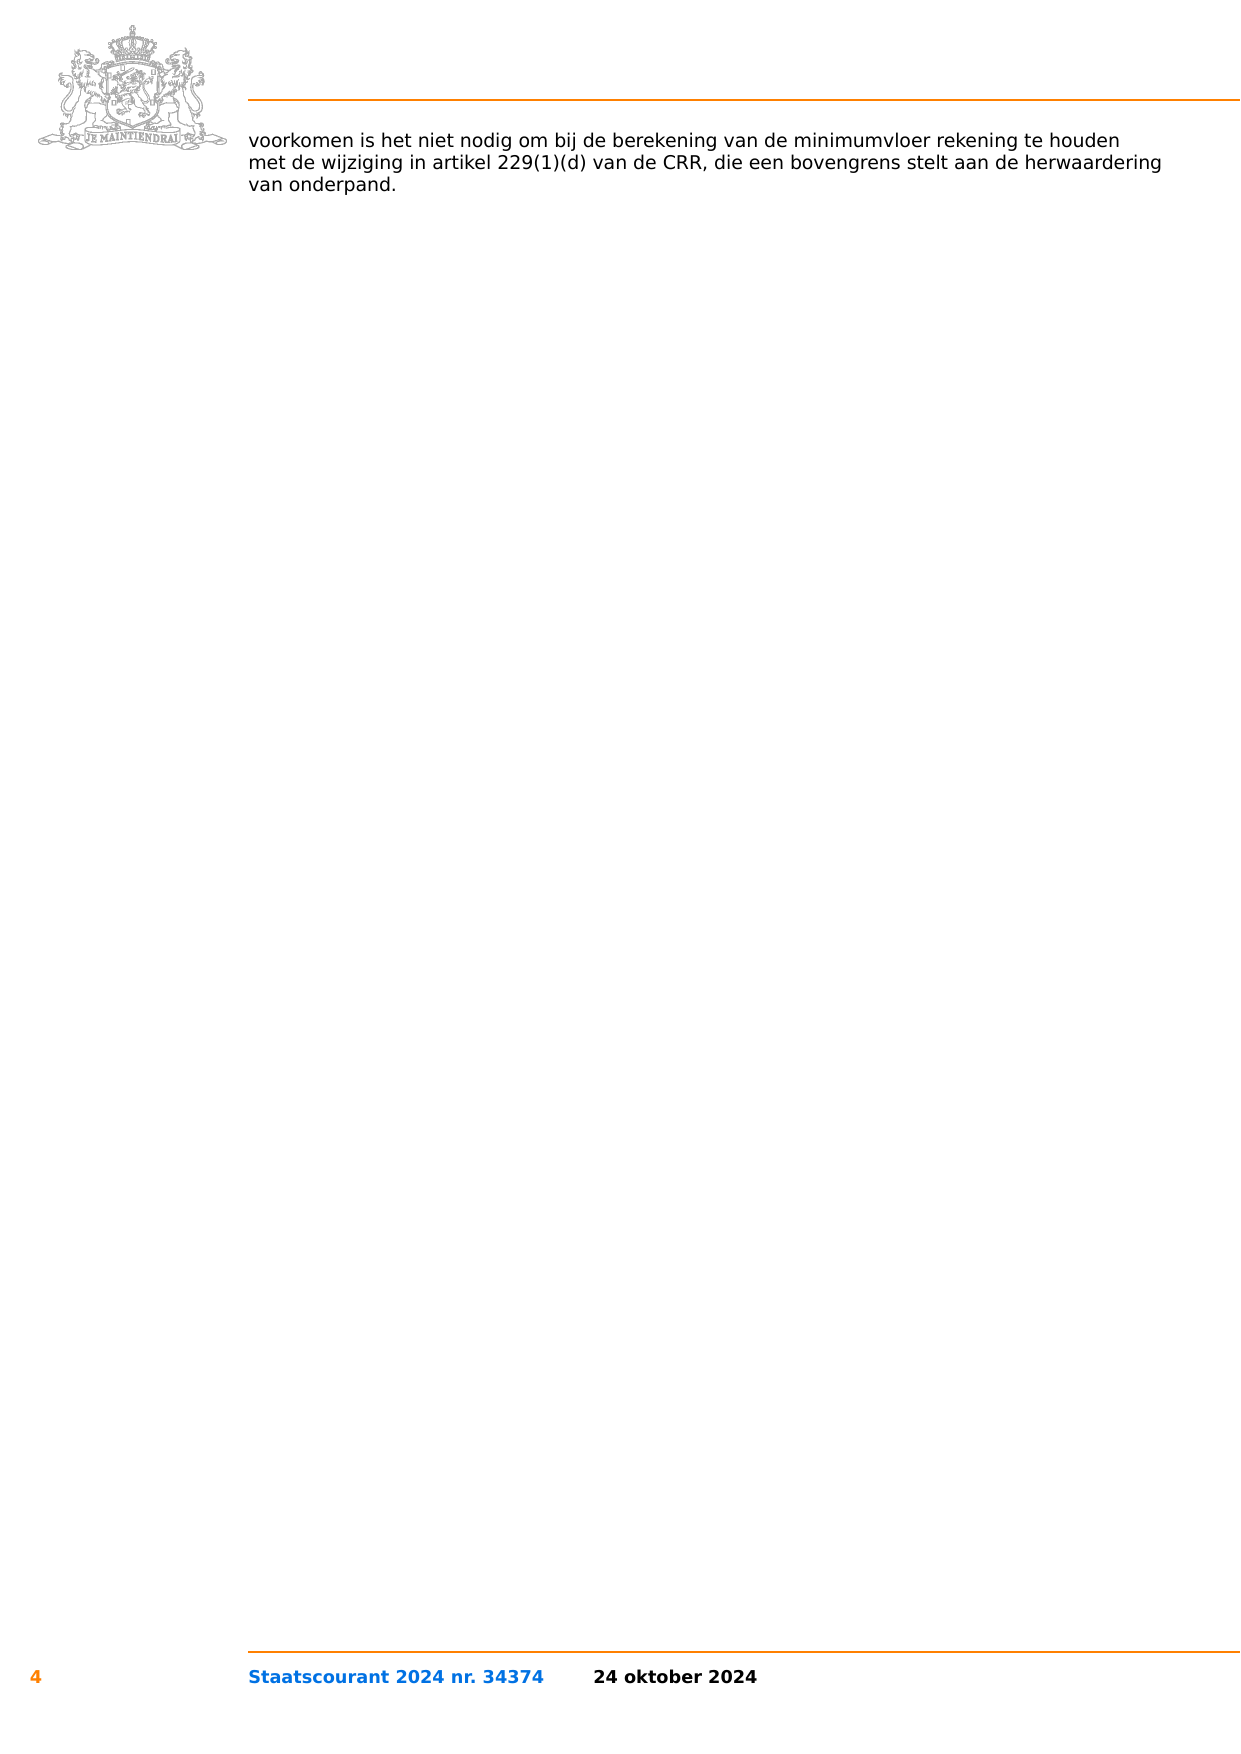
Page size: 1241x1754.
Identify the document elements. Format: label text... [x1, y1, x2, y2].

text voorkomen is het niet nodig om bij de berekening van de minimumvloer rekening te houden met de wijziging in artikel 229(1)(d) van de CRR, die een bovengrens stelt aan de herwaardering van onderpand. [248, 130, 1163, 196]
picture [38, 25, 227, 150]
